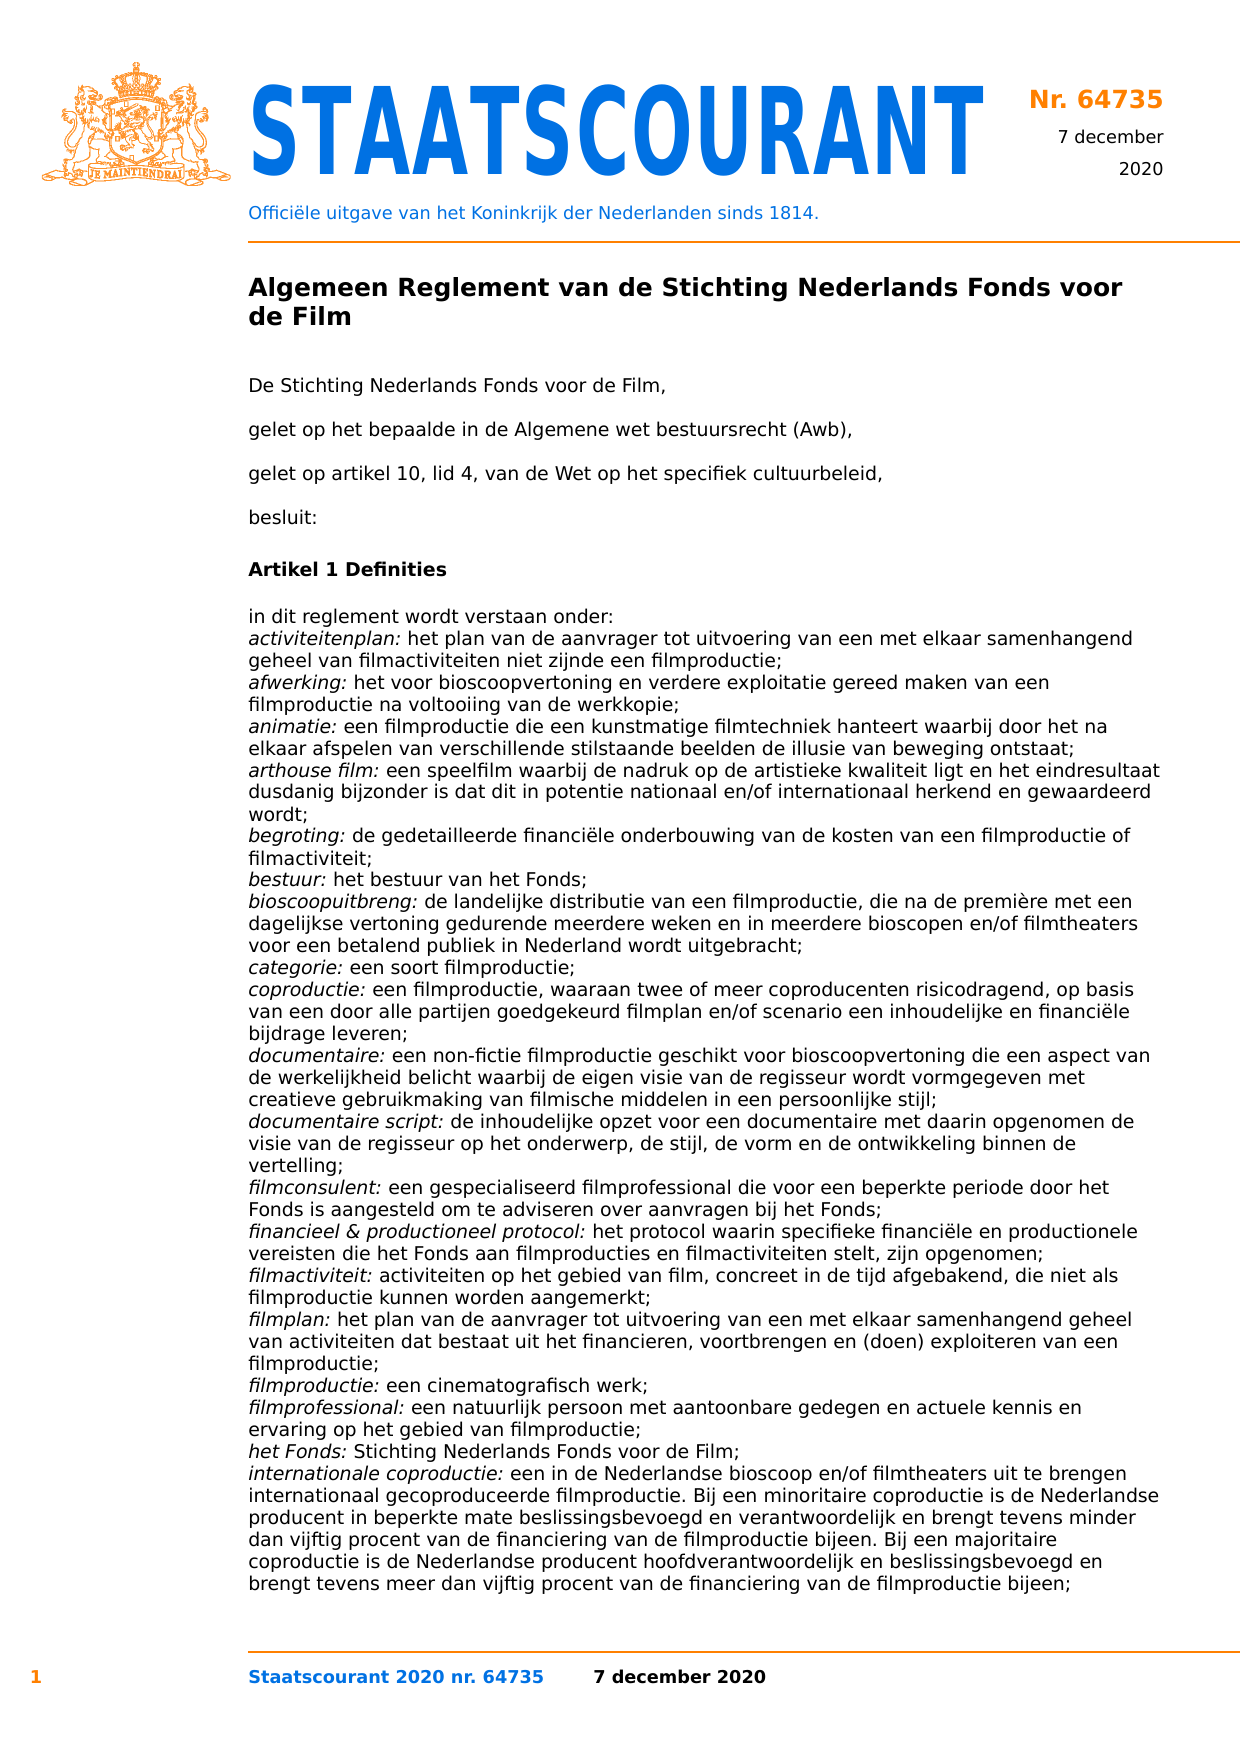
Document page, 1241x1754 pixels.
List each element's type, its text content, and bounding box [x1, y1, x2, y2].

text filmprofessional: een natuurlijk persoon met aantoonbare gedegen en actuele kennis en ervaring op het gebied van filmproductie; [248, 1397, 1163, 1441]
text internationale coproductie: een in de Nederlandse bioscoop en/of filmtheaters uit te brengen internationaal gecoproduceerde filmproductie. Bij een minoritaire coproductie is de Nederlandse producent in beperkte mate beslissingsbevoegd en verantwoordelijk en brengt tevens minder dan vijftig procent van de financiering van de filmproductie bijeen. Bij een majoritaire coproductie is de Nederlandse producent hoofdverantwoordelijk en beslissingsbevoegd en brengt tevens meer dan vijftig procent van de financiering van de filmproductie bijeen; [248, 1463, 1163, 1595]
text gelet op het bepaalde in de Algemene wet bestuursrecht (Awb), [248, 419, 1163, 441]
text financieel & productioneel protocol: het protocol waarin specifieke financiële en productionele vereisten die het Fonds aan filmproducties en filmactiviteiten stelt, zijn opgenomen; [248, 1221, 1163, 1265]
text animatie: een filmproductie die een kunstmatige filmtechniek hanteert waarbij door het na elkaar afspelen van verschillende stilstaande beelden de illusie van beweging ontstaat; [248, 716, 1163, 759]
text het Fonds: Stichting Nederlands Fonds voor de Film; [248, 1441, 1163, 1463]
table_cell Officiële uitgave van het Koninkrijk der Nederlanden sinds 1814. [248, 203, 1240, 241]
table_header Nr. 64735 [998, 62, 1240, 121]
table_cell 7 december [998, 121, 1240, 153]
text activiteitenplan: het plan van de aanvrager tot uitvoering van een met elkaar samenhangend geheel van filmactiviteiten niet zijnde een filmproductie; [248, 628, 1163, 672]
text documentaire script: de inhoudelijke opzet voor een documentaire met daarin opgenomen de visie van de regisseur op het onderwerp, de stijl, de vorm en de ontwikkeling binnen de vertelling; [248, 1111, 1163, 1177]
table_header STAATSCOURANT [248, 62, 998, 203]
text bestuur: het bestuur van het Fonds; [248, 869, 1163, 891]
text documentaire: een non-fictie filmproductie geschikt voor bioscoopvertoning die een aspect van de werkelijkheid belicht waarbij de eigen visie van de regisseur wordt vormgegeven met creatieve gebruikmaking van filmische middelen in een persoonlijke stijl; [248, 1045, 1163, 1111]
text in dit reglement wordt verstaan onder: [248, 606, 1163, 628]
text bioscoopuitbreng: de landelijke distributie van een filmproductie, die na de première met een dagelijkse vertoning gedurende meerdere weken en in meerdere bioscopen en/of filmtheaters voor een betalend publiek in Nederland wordt uitgebracht; [248, 891, 1163, 957]
table_cell 2020 [998, 153, 1240, 203]
subtitle Artikel 1 Definities [248, 559, 1163, 581]
picture [41, 62, 231, 186]
text afwerking: het voor bioscoopvertoning en verdere exploitatie gereed maken van een filmproductie na voltooiing van de werkkopie; [248, 672, 1163, 716]
text De Stichting Nederlands Fonds voor de Film, [248, 375, 1163, 397]
text filmplan: het plan van de aanvrager tot uitvoering van een met elkaar samenhangend geheel van activiteiten dat bestaat uit het financieren, voortbrengen en (doen) exploiteren van een filmproductie; [248, 1309, 1163, 1375]
text filmproductie: een cinematografisch werk; [248, 1375, 1163, 1397]
subtitle Algemeen Reglement van de Stichting Nederlands Fonds voor de Film [248, 273, 1163, 331]
table_header [25, 62, 248, 241]
text filmactiviteit: activiteiten op het gebied van film, concreet in de tijd afgebakend, die niet als filmproductie kunnen worden aangemerkt; [248, 1265, 1163, 1309]
text filmconsulent: een gespecialiseerd filmprofessional die voor een beperkte periode door het Fonds is aangesteld om te adviseren over aanvragen bij het Fonds; [248, 1177, 1163, 1221]
text arthouse film: een speelfilm waarbij de nadruk op de artistieke kwaliteit ligt en het eindresultaat dusdanig bijzonder is dat dit in potentie nationaal en/of internationaal herkend en gewaardeerd wordt; [248, 759, 1163, 825]
text gelet op artikel 10, lid 4, van de Wet op het specifiek cultuurbeleid, [248, 463, 1163, 485]
text categorie: een soort filmproductie; [248, 957, 1163, 979]
text besluit: [248, 507, 1163, 529]
text begroting: de gedetailleerde financiële onderbouwing van de kosten van een filmproductie of filmactiviteit; [248, 825, 1163, 869]
text coproductie: een filmproductie, waaraan twee of meer coproducenten risicodragend, op basis van een door alle partijen goedgekeurd filmplan en/of scenario een inhoudelijke en financiële bijdrage leveren; [248, 979, 1163, 1045]
